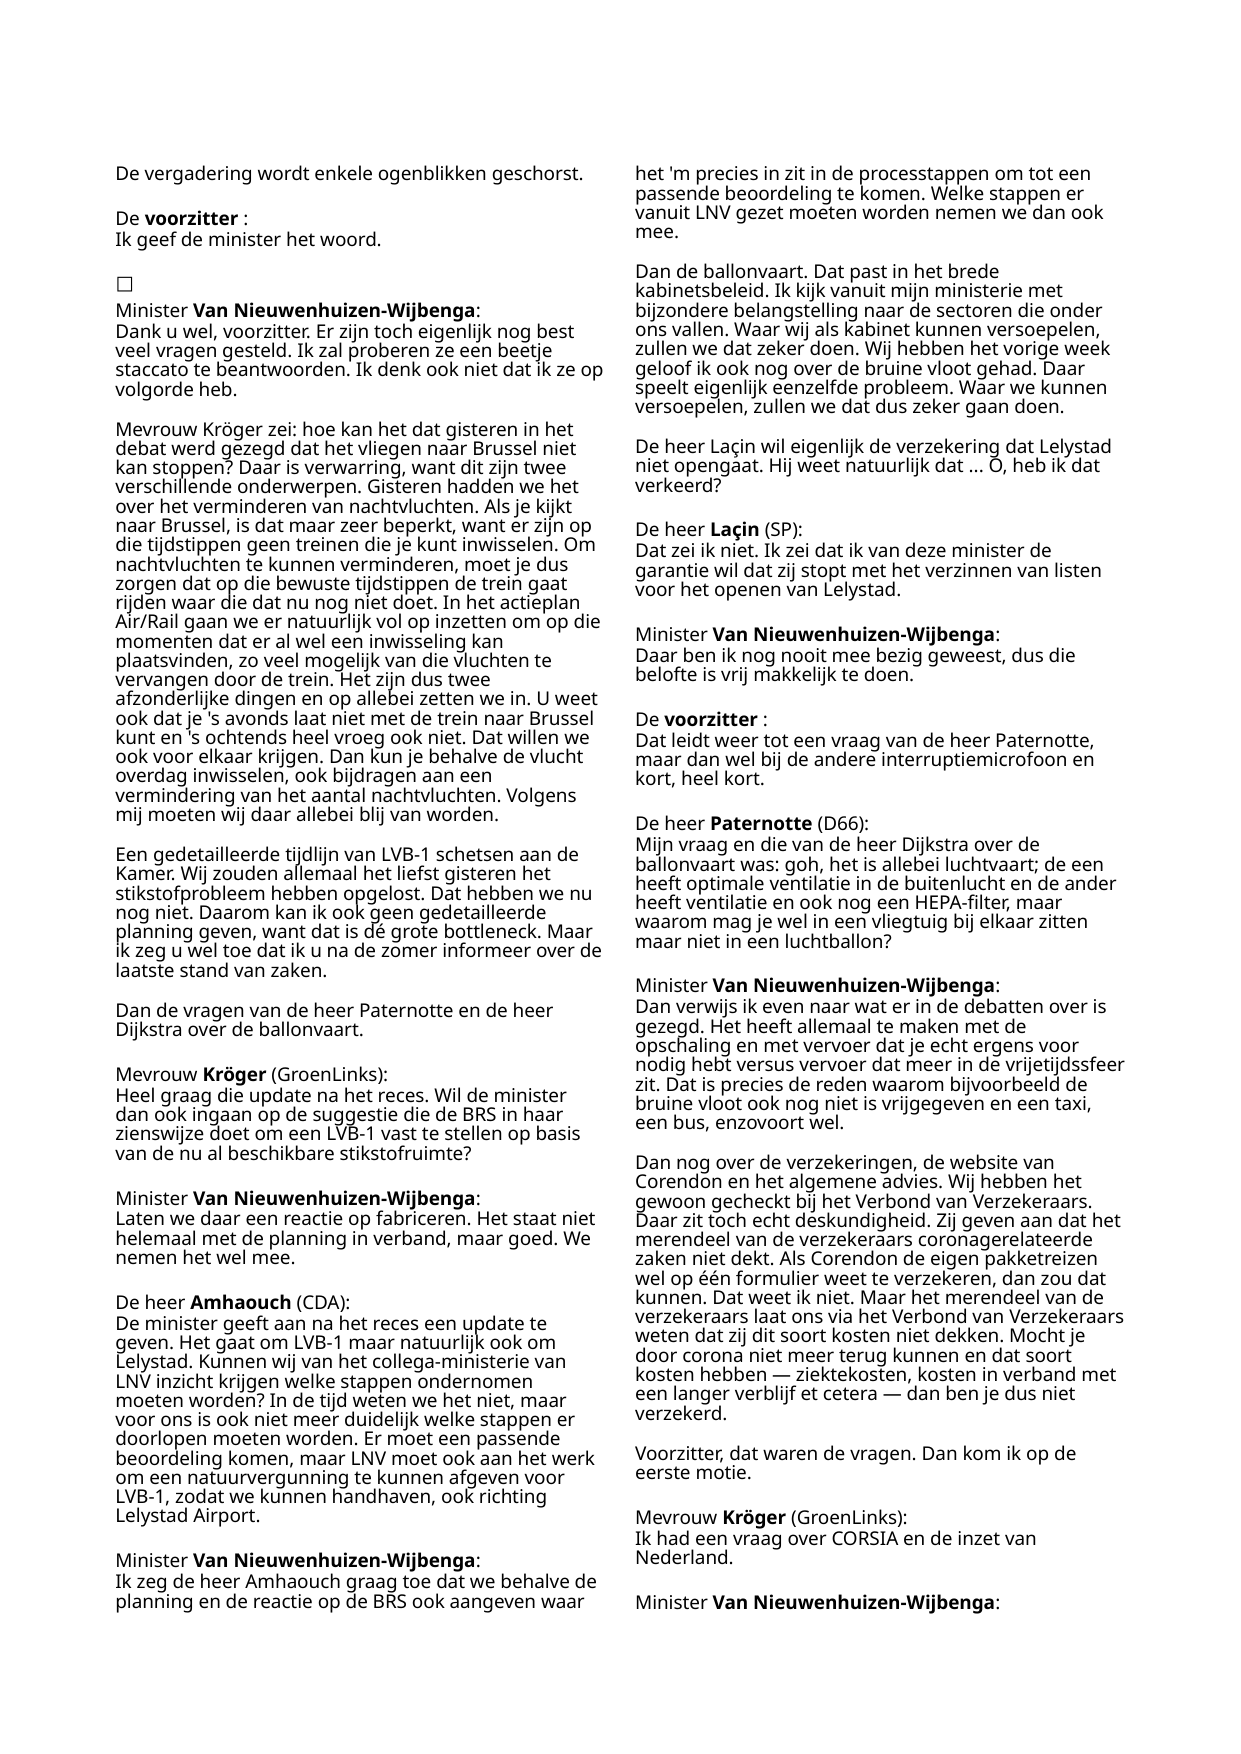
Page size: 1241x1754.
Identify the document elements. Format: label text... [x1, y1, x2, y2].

text Dat leidt weer tot een vraag van de heer Paternotte, maar dan wel bij de andere interruptiemicrofoon en kort, heel kort. [635, 732, 1125, 790]
text De heer Paternotte (D66): [635, 811, 1125, 836]
text Ik had een vraag over CORSIA en de inzet van Nederland. [635, 1530, 1125, 1568]
text Ik zeg de heer Amhaouch graag toe dat we behalve de planning en de reactie op de BRS ook aangeven waar [115, 1573, 605, 1612]
text Ik geef de minister het woord. [115, 231, 605, 251]
text Minister Van Nieuwenhuizen-Wijbenga: [635, 1589, 1125, 1615]
text ⬜ [115, 271, 605, 297]
text Dan de ballonvaart. Dat past in het brede kabinetsbeleid. Ik kijk vanuit mijn ministerie met bijzondere belangstelling naar de sectoren die onder ons vallen. Waar wij als kabinet kunnen versoepelen, zullen we dat zeker doen. Wij hebben het vorige week geloof ik ook nog over de bruine vloot gehad. Daar speelt eigenlijk eenzelfde probleem. Waar we kunnen versoepelen, zullen we dat dus zeker gaan doen. [635, 263, 1125, 417]
text De voorzitter : [115, 206, 605, 231]
text Minister Van Nieuwenhuizen-Wijbenga: [115, 1548, 605, 1573]
text Laten we daar een reactie op fabriceren. Het staat niet helemaal met de planning in verband, maar goed. We nemen het wel mee. [115, 1210, 605, 1268]
text Mevrouw Kröger (GroenLinks): [115, 1061, 605, 1087]
text Mevrouw Kröger zei: hoe kan het dat gisteren in het debat werd gezegd dat het vliegen naar Brussel niet kan stoppen? Daar is verwarring, want dit zijn twee verschillende onderwerpen. Gisteren hadden we het over het verminderen van nachtvluchten. Als je kijkt naar Brussel, is dat maar zeer beperkt, want er zijn op die tijdstippen geen treinen die je kunt inwisselen. Om nachtvluchten te kunnen verminderen, moet je dus zorgen dat op die bewuste tijdstippen de trein gaat rijden waar die dat nu nog niet doet. In het actieplan Air/Rail gaan we er natuurlijk vol op inzetten om op die momenten dat er al wel een inwisseling kan plaatsvinden, zo veel mogelijk van die vluchten te vervangen door de trein. Het zijn dus twee afzonderlijke dingen en op allebei zetten we in. U weet ook dat je 's avonds laat niet met de trein naar Brussel kunt en 's ochtends heel vroeg ook niet. Dat willen we ook voor elkaar krijgen. Dan kun je behalve de vlucht overdag inwisselen, ook bijdragen aan een vermindering van het aantal nachtvluchten. Volgens mij moeten wij daar allebei blij van worden. [115, 421, 605, 825]
text Minister Van Nieuwenhuizen-Wijbenga: [115, 1185, 605, 1210]
text Dat zei ik niet. Ik zei dat ik van deze minister de garantie wil dat zij stopt met het verzinnen van listen voor het openen van Lelystad. [635, 542, 1125, 600]
text Heel graag die update na het reces. Wil de minister dan ook ingaan op de suggestie die de BRS in haar zienswijze doet om een LVB-1 vast te stellen op basis van de nu al beschikbare stikstofruimte? [115, 1087, 605, 1164]
text Daar ben ik nog nooit mee bezig geweest, dus die belofte is vrij makkelijk te doen. [635, 647, 1125, 685]
text Dan verwijs ik even naar wat er in de debatten over is gezegd. Het heeft allemaal te maken met de opschaling en met vervoer dat je echt ergens voor nodig hebt versus vervoer dat meer in de vrijetijdssfeer zit. Dat is precies de reden waarom bijvoorbeeld de bruine vloot ook nog niet is vrijgegeven en een taxi, een bus, enzovoort wel. [635, 998, 1125, 1133]
text Dan de vragen van de heer Paternotte en de heer Dijkstra over de ballonvaart. [115, 1002, 605, 1040]
text De heer Laçin wil eigenlijk de verzekering dat Lelystad niet opengaat. Hij weet natuurlijk dat ... O, heb ik dat verkeerd? [635, 438, 1125, 496]
text Minister Van Nieuwenhuizen-Wijbenga: [115, 297, 605, 323]
text De vergadering wordt enkele ogenblikken geschorst. [115, 165, 605, 185]
text Mevrouw Kröger (GroenLinks): [635, 1504, 1125, 1530]
text Een gedetailleerde tijdlijn van LVB-1 schetsen aan de Kamer. Wij zouden allemaal het liefst gisteren het stikstofprobleem hebben opgelost. Dat hebben we nu nog niet. Daarom kan ik ook geen gedetailleerde planning geven, want dat is dé grote bottleneck. Maar ik zeg u wel toe dat ik u na de zomer informeer over de laatste stand van zaken. [115, 846, 605, 981]
text De heer Laçin (SP): [635, 517, 1125, 542]
text De voorzitter : [635, 706, 1125, 732]
text Voorzitter, dat waren de vragen. Dan kom ik op de eerste motie. [635, 1444, 1125, 1483]
text De minister geeft aan na het reces een update te geven. Het gaat om LVB-1 maar natuurlijk ook om Lelystad. Kunnen wij van het collega-ministerie van LNV inzicht krijgen welke stappen ondernomen moeten worden? In de tijd weten we het niet, maar voor ons is ook niet meer duidelijk welke stappen er doorlopen moeten worden. Er moet een passende beoordeling komen, maar LNV moet ook aan het werk om een natuurvergunning te kunnen afgeven voor LVB-1, zodat we kunnen handhaven, ook richting Lelystad Airport. [115, 1315, 605, 1527]
text het 'm precies in zit in de processtappen om tot een passende beoordeling te komen. Welke stappen er vanuit LNV gezet moeten worden nemen we dan ook mee. [635, 165, 1125, 242]
text De heer Amhaouch (CDA): [115, 1289, 605, 1315]
text Dan nog over de verzekeringen, de website van Corendon en het algemene advies. Wij hebben het gewoon gecheckt bij het Verbond van Verzekeraars. Daar zit toch echt deskundigheid. Zij geven aan dat het merendeel van de verzekeraars coronagerelateerde zaken niet dekt. Als Corendon de eigen pakketreizen wel op één formulier weet te verzekeren, dan zou dat kunnen. Dat weet ik niet. Maar het merendeel van de verzekeraars laat ons via het Verbond van Verzekeraars weten dat zij dit soort kosten niet dekken. Mocht je door corona niet meer terug kunnen en dat soort kosten hebben — ziektekosten, kosten in verband met een langer verblijf et cetera — dan ben je dus niet verzekerd. [635, 1154, 1125, 1424]
text Dank u wel, voorzitter. Er zijn toch eigenlijk nog best veel vragen gesteld. Ik zal proberen ze een beetje staccato te beantwoorden. Ik denk ook niet dat ik ze op volgorde heb. [115, 323, 605, 400]
text Mijn vraag en die van de heer Dijkstra over de ballonvaart was: goh, het is allebei luchtvaart; de een heeft optimale ventilatie in de buitenlucht en de ander heeft ventilatie en ook nog een HEPA-filter, maar waarom mag je wel in een vliegtuig bij elkaar zitten maar niet in een luchtballon? [635, 836, 1125, 952]
text Minister Van Nieuwenhuizen-Wijbenga: [635, 621, 1125, 647]
text Minister Van Nieuwenhuizen-Wijbenga: [635, 973, 1125, 998]
